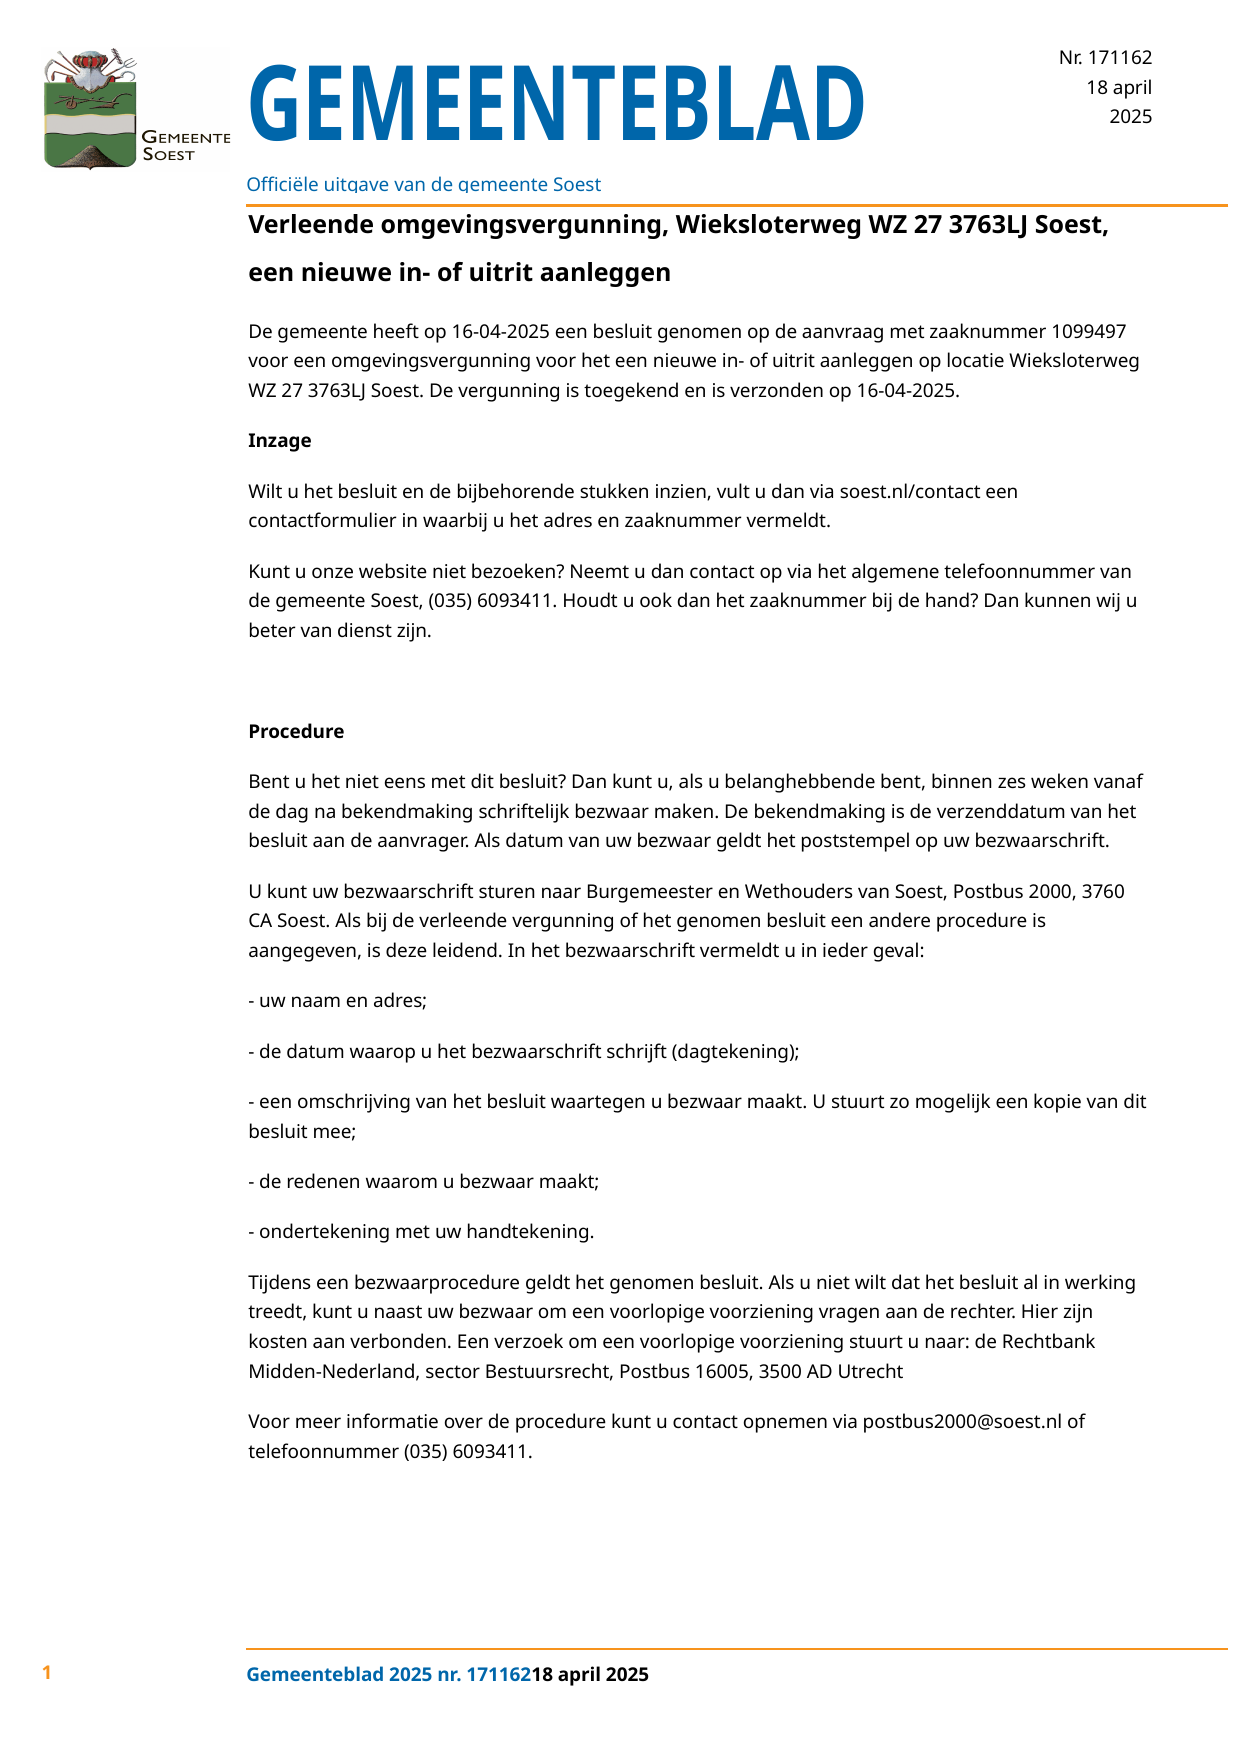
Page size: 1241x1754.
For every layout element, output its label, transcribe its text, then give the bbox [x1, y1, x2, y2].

text Procedure [248, 718, 1152, 744]
text - de redenen waarom u bezwaar maakt; [248, 1168, 1152, 1194]
text De gemeente heeft op 16-04-2025 een besluit genomen op de aanvraag met zaaknummer 1099497 voor een omgevingsvergunning voor het een nieuwe in- of uitrit aanleggen op locatie Wieksloterweg WZ 27 3763LJ Soest. De vergunning is toegekend en is verzonden op 16-04-2025. [248, 318, 1152, 403]
text Voor meer informatie over de procedure kunt u contact opnemen via postbus2000@soest.nl of telefoonnummer (035) 6093411. [248, 1408, 1152, 1464]
text - de datum waarop u het bezwaarschrift schrijft (dagtekening); [248, 1038, 1152, 1064]
text Verleende omgevingsvergunning, Wieksloterweg WZ 27 3763LJ Soest, een nieuwe in- of uitrit aanleggen [248, 207, 1152, 288]
text U kunt uw bezwaarschrift sturen naar Burgemeester en Wethouders van Soest, Postbus 2000, 3760 CA Soest. Als bij de verleende vergunning of het genomen besluit een andere procedure is aangegeven, is deze leidend. In het bezwaarschrift vermeldt u in ieder geval: [248, 878, 1152, 963]
text Inzage [248, 427, 1152, 453]
text - uw naam en adres; [248, 987, 1152, 1013]
text Bent u het niet eens met dit besluit? Dan kunt u, als u belanghebbende bent, binnen zes weken vanaf de dag na bekendmaking schriftelijk bezwaar maken. De bekendmaking is de verzenddatum van het besluit aan de aanvrager. Als datum van uw bezwaar geldt het poststempel op uw bezwaarschrift. [248, 768, 1152, 853]
text Wilt u het besluit en de bijbehorende stukken inzien, vult u dan via soest.nl/contact een contactformulier in waarbij u het adres en zaaknummer vermeldt. [248, 478, 1152, 533]
text - ondertekening met uw handtekening. [248, 1219, 1152, 1244]
text - een omschrijving van het besluit waartegen u bezwaar maakt. U stuurt zo mogelijk een kopie van dit besluit mee; [248, 1088, 1152, 1144]
picture [41, 47, 231, 172]
text Tijdens een bezwaarprocedure geldt het genomen besluit. Als u niet wilt dat het besluit al in werking treedt, kunt u naast uw bezwaar om een voorlopige voorziening vragen aan de rechter. Hier zijn kosten aan verbonden. Een verzoek om een voorlopige voorziening stuurt u naar: de Rechtbank Midden-Nederland, sector Bestuursrecht, Postbus 16005, 3500 AD Utrecht [248, 1269, 1152, 1384]
text Kunt u onze website niet bezoeken? Neemt u dan contact op via het algemene telefoonnummer van de gemeente Soest, (035) 6093411. Houdt u ook dan het zaaknummer bij de hand? Dan kunnen wij u beter van dienst zijn. [248, 558, 1152, 643]
